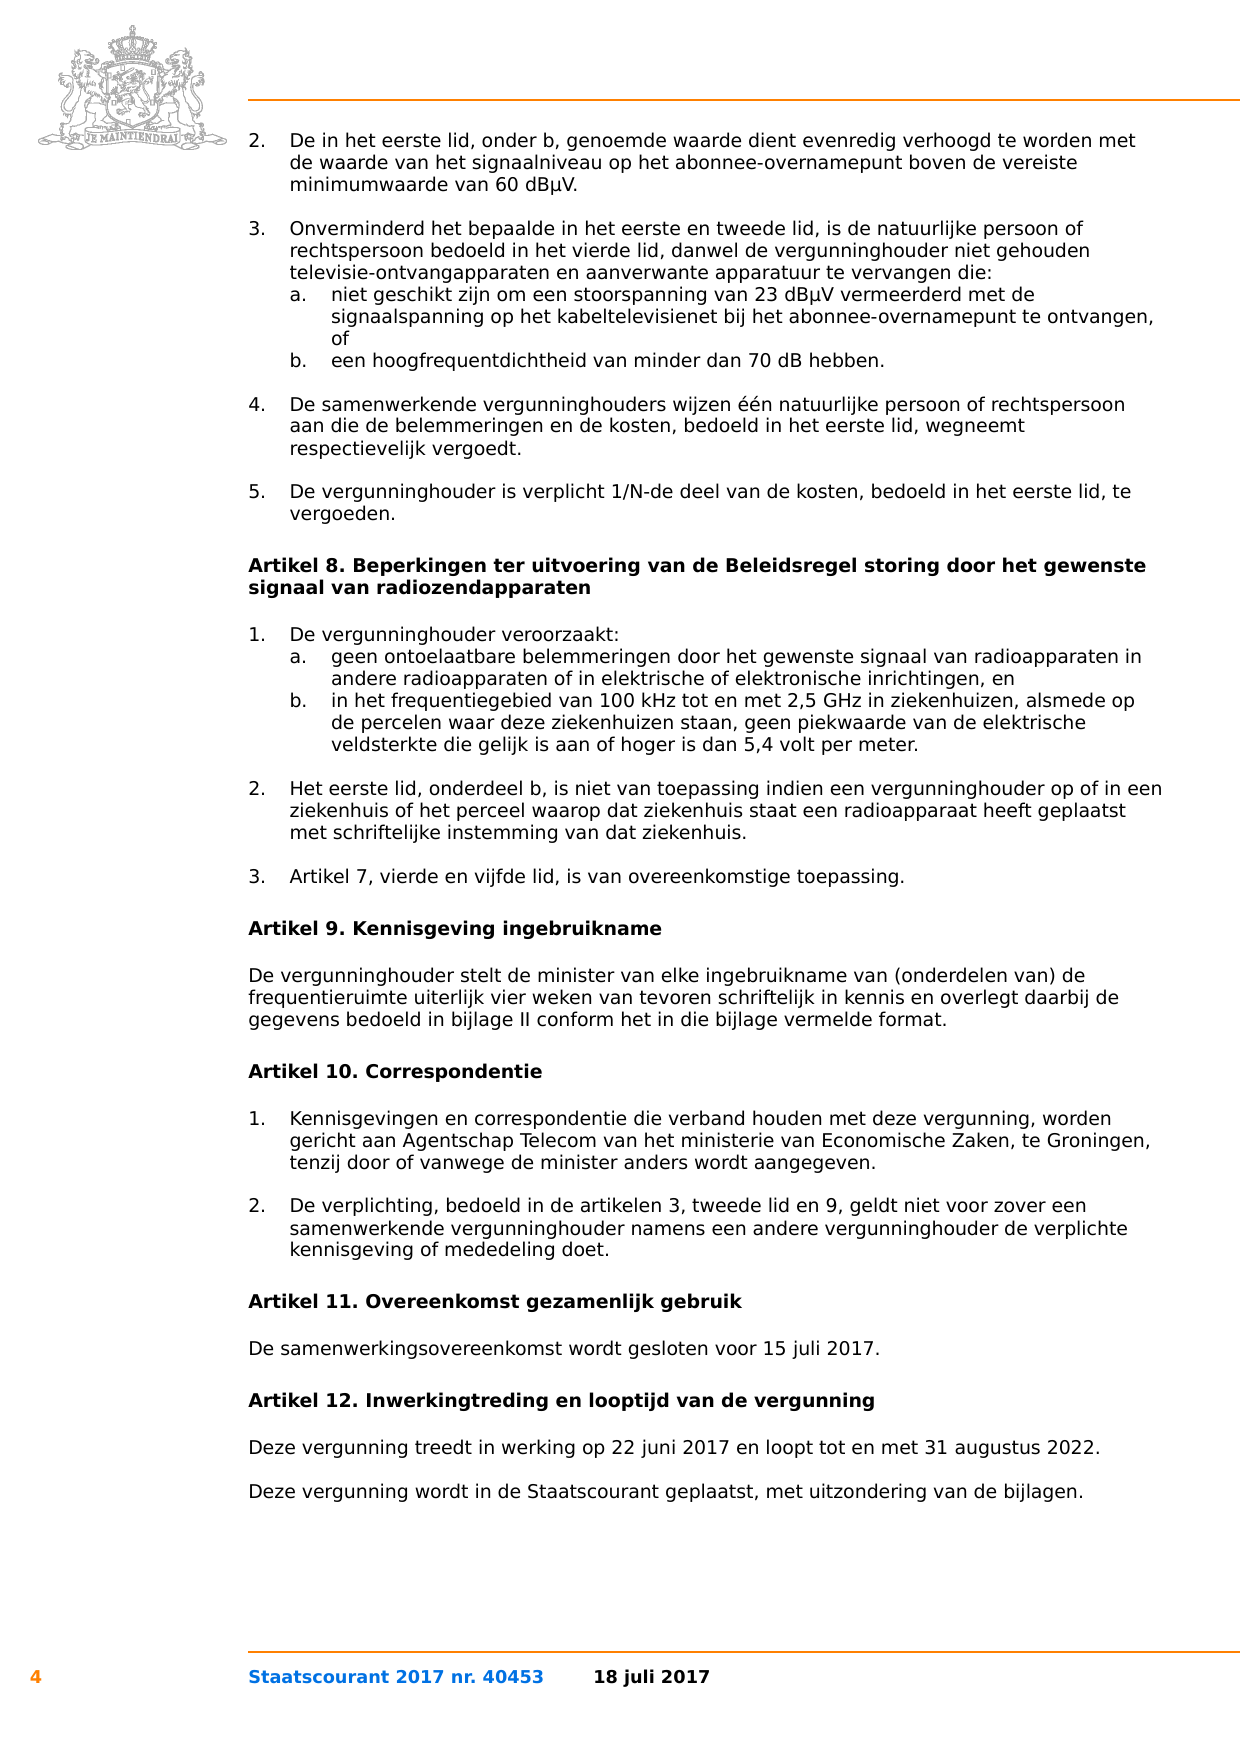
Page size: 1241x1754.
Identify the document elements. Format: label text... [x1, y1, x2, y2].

text b. een hoogfrequentdichtheid van minder dan 70 dB hebben. [289, 349, 1163, 372]
subtitle Artikel 10. Correspondentie [248, 1061, 1163, 1083]
text 3. Artikel 7, vierde en vijfde lid, is van overeenkomstige toepassing. [248, 866, 1163, 888]
subtitle Artikel 8. Beperkingen ter uitvoering van de Beleidsregel storing door het gewenste signaal van radiozendapparaten [248, 555, 1163, 599]
text 1. De vergunninghouder veroorzaakt: [248, 624, 1163, 646]
subtitle Artikel 11. Overeenkomst gezamenlijk gebruik [248, 1291, 1163, 1313]
picture [38, 25, 227, 150]
text 1. Kennisgevingen en correspondentie die verband houden met deze vergunning, worden gericht aan Agentschap Telecom van het ministerie van Economische Zaken, te Groningen, tenzij door of vanwege de minister anders wordt aangegeven. [248, 1108, 1163, 1173]
subtitle Artikel 9. Kennisgeving ingebruikname [248, 918, 1163, 940]
text 4. De samenwerkende vergunninghouders wijzen één natuurlijke persoon of rechtspersoon aan die de belemmeringen en de kosten, bedoeld in het eerste lid, wegneemt respectievelijk vergoedt. [248, 393, 1163, 459]
text De vergunninghouder stelt de minister van elke ingebruikname van (onderdelen van) de frequentieruimte uiterlijk vier weken van tevoren schriftelijk in kennis en overlegt daarbij de gegevens bedoeld in bijlage II conform het in die bijlage vermelde format. [248, 965, 1163, 1031]
text 2. De in het eerste lid, onder b, genoemde waarde dient evenredig verhoogd te worden met de waarde van het signaalniveau op het abonnee-overnamepunt boven de vereiste minimumwaarde van 60 dBμV. [248, 130, 1163, 196]
subtitle Artikel 12. Inwerkingtreding en looptijd van de vergunning [248, 1390, 1163, 1412]
text De samenwerkingsovereenkomst wordt gesloten voor 15 juli 2017. [248, 1338, 1163, 1360]
text 5. De vergunninghouder is verplicht 1/N-de deel van de kosten, bedoeld in het eerste lid, te vergoeden. [248, 481, 1163, 525]
text 2. De verplichting, bedoeld in de artikelen 3, tweede lid en 9, geldt niet voor zover een samenwerkende vergunninghouder namens een andere vergunninghouder de verplichte kennisgeving of mededeling doet. [248, 1195, 1163, 1261]
text 2. Het eerste lid, onderdeel b, is niet van toepassing indien een vergunninghouder op of in een ziekenhuis of het perceel waarop dat ziekenhuis staat een radioapparaat heeft geplaatst met schriftelijke instemming van dat ziekenhuis. [248, 778, 1163, 844]
text Deze vergunning treedt in werking op 22 juni 2017 en loopt tot en met 31 augustus 2022. [248, 1437, 1163, 1459]
text a. niet geschikt zijn om een stoorspanning van 23 dBμV vermeerderd met de signaalspanning op het kabeltelevisienet bij het abonnee-overnamepunt te ontvangen, of [289, 284, 1163, 349]
text Deze vergunning wordt in de Staatscourant geplaatst, met uitzondering van de bijlagen. [248, 1481, 1163, 1503]
text 3. Onverminderd het bepaalde in het eerste en tweede lid, is de natuurlijke persoon of rechtspersoon bedoeld in het vierde lid, danwel de vergunninghouder niet gehouden televisie-ontvangapparaten en aanverwante apparatuur te vervangen die: [248, 218, 1163, 284]
text b. in het frequentiegebied van 100 kHz tot en met 2,5 GHz in ziekenhuizen, alsmede op de percelen waar deze ziekenhuizen staan, geen piekwaarde van de elektrische veldsterkte die gelijk is aan of hoger is dan 5,4 volt per meter. [289, 690, 1163, 756]
text a. geen ontoelaatbare belemmeringen door het gewenste signaal van radioapparaten in andere radioapparaten of in elektrische of elektronische inrichtingen, en [289, 646, 1163, 690]
